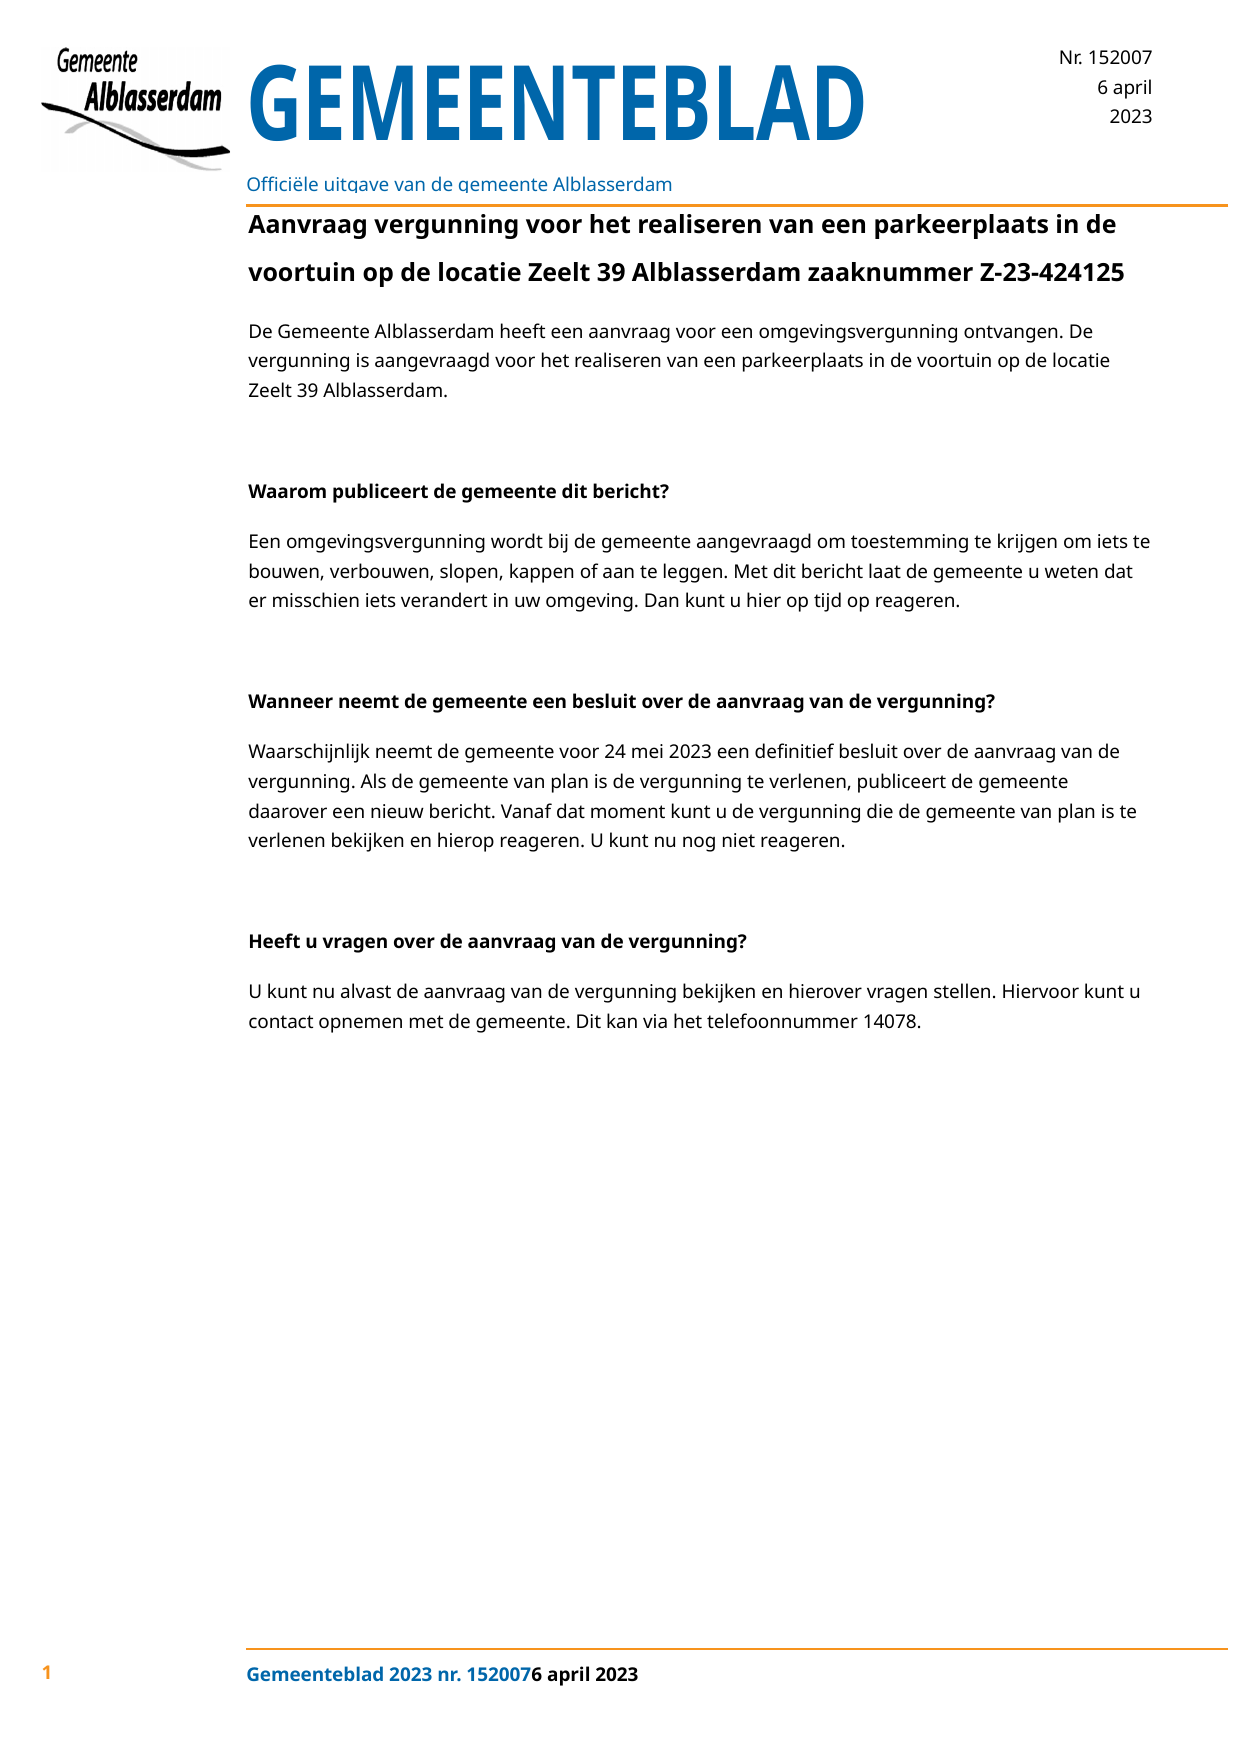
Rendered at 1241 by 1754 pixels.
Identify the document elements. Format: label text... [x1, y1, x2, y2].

picture [41, 47, 231, 172]
text U kunt nu alvast de aanvraag van de vergunning bekijken en hierover vragen stellen. Hiervoor kunt u contact opnemen met de gemeente. Dit kan via het telefoonnummer 14078. [248, 979, 1152, 1034]
text Heeft u vragen over de aanvraag van de vergunning? [248, 928, 1152, 954]
text De Gemeente Alblasserdam heeft een aanvraag voor een omgevingsvergunning ontvangen. De vergunning is aangevraagd voor het realiseren van een parkeerplaats in de voortuin op de locatie Zeelt 39 Alblasserdam. [248, 318, 1152, 403]
text Wanneer neemt de gemeente een besluit over de aanvraag van de vergunning? [248, 688, 1152, 714]
text Waarschijnlijk neemt de gemeente voor 24 mei 2023 een definitief besluit over de aanvraag van de vergunning. Als de gemeente van plan is de vergunning te verlenen, publiceert de gemeente daarover een nieuw bericht. Vanaf dat moment kunt u de vergunning die de gemeente van plan is te verlenen bekijken en hierop reageren. U kunt nu nog niet reageren. [248, 739, 1152, 853]
text Een omgevingsvergunning wordt bij de gemeente aangevraagd om toestemming te krijgen om iets te bouwen, verbouwen, slopen, kappen of aan te leggen. Met dit bericht laat de gemeente u weten dat er misschien iets verandert in uw omgeving. Dan kunt u hier op tijd op reageren. [248, 528, 1152, 613]
text Waarom publiceert de gemeente dit bericht? [248, 478, 1152, 504]
text Aanvraag vergunning voor het realiseren van een parkeerplaats in de voortuin op de locatie Zeelt 39 Alblasserdam zaaknummer Z-23-424125 [248, 207, 1152, 288]
